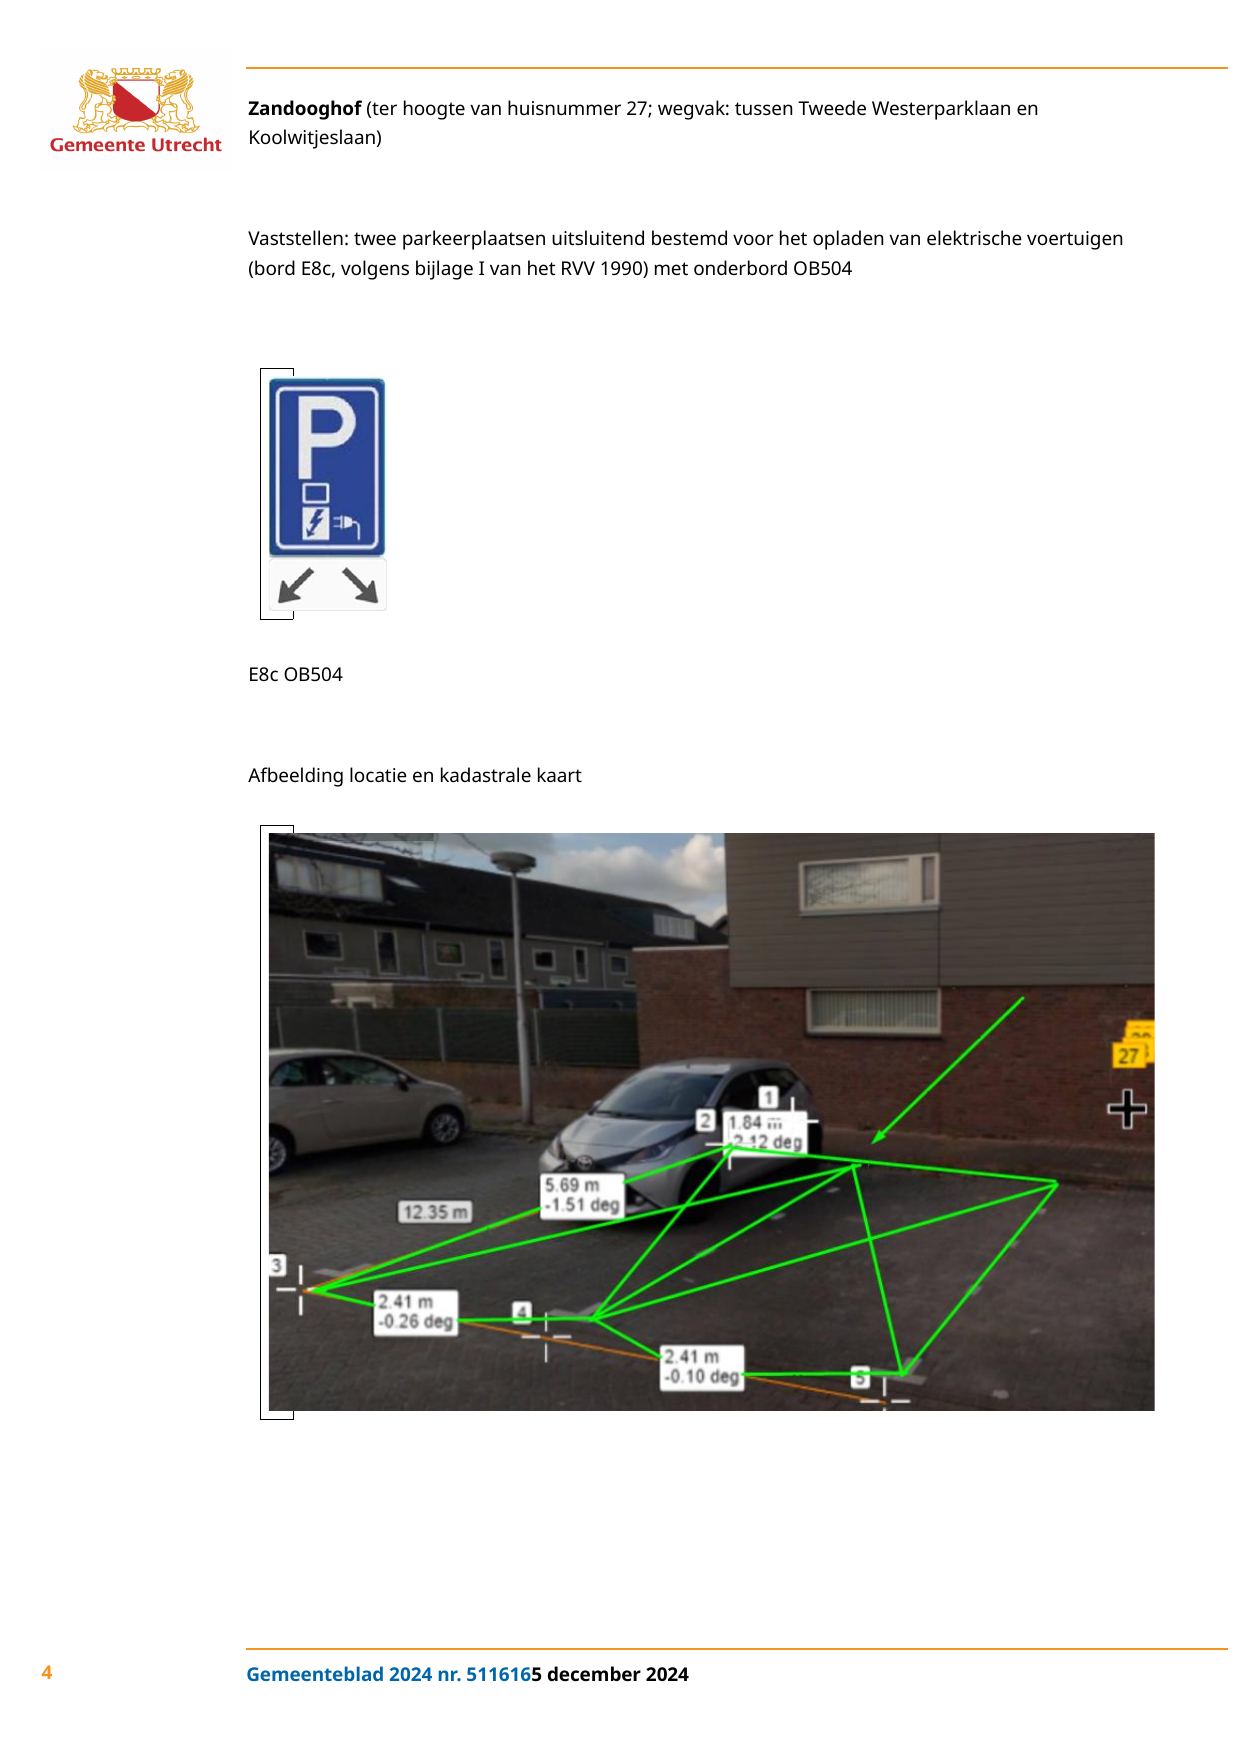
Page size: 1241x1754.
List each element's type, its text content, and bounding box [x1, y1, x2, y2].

text Afbeelding locatie en kadastrale kaart [248, 762, 1152, 788]
picture [268, 376, 387, 611]
picture [268, 833, 1155, 1411]
text Zandooghof (ter hoogte van huisnummer 27; wegvak: tussen Tweede Westerparklaan en Koolwitjeslaan) [248, 95, 1152, 150]
text E8c OB504 [248, 661, 1152, 687]
picture [41, 47, 231, 172]
text Vaststellen: twee parkeerplaatsen uitsluitend bestemd voor het opladen van elektrische voertuigen (bord E8c, volgens bijlage I van het RVV 1990) met onderbord OB504 [248, 225, 1152, 281]
